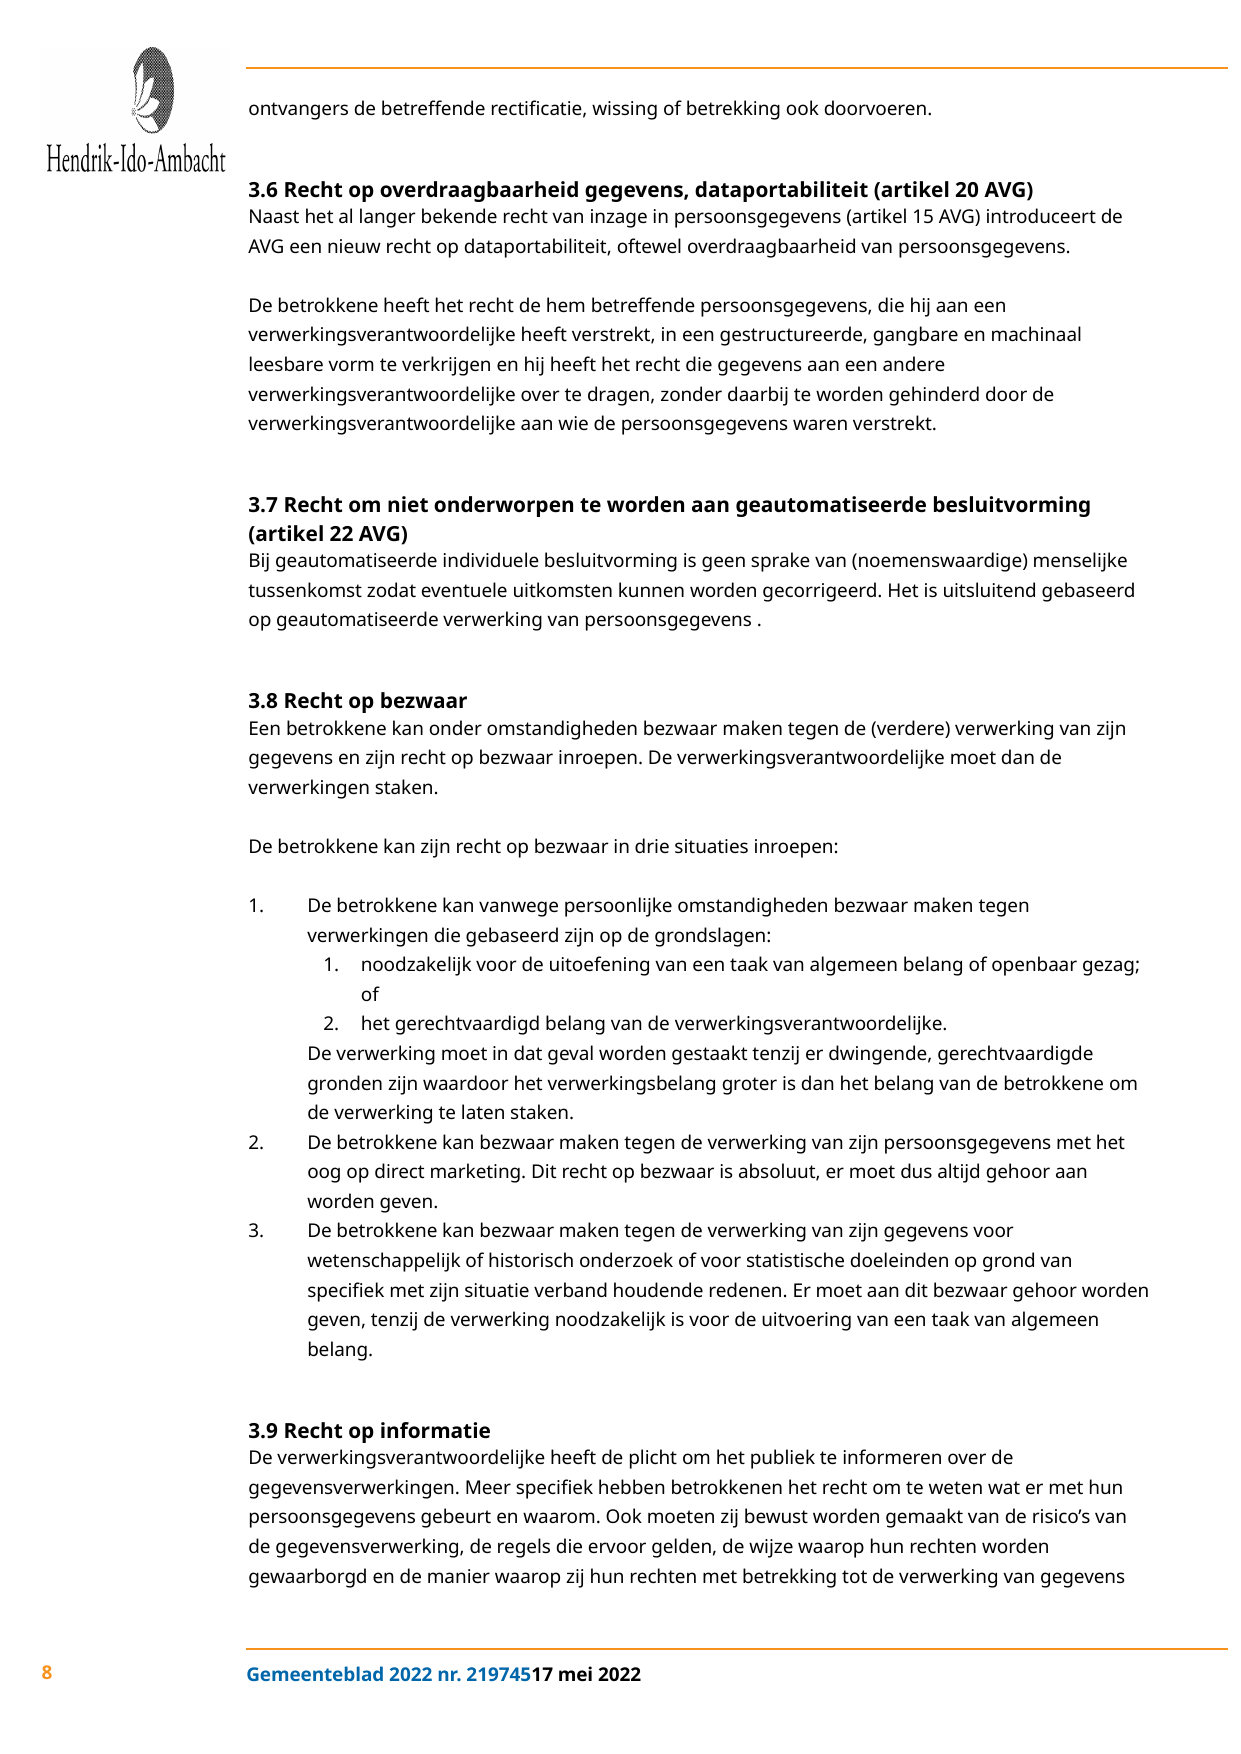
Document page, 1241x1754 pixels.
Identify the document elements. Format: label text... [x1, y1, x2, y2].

text Naast het al langer bekende recht van inzage in persoonsgegevens (artikel 15 AVG) introduceert de AVG een nieuw recht op dataportabiliteit, oftewel overdraagbaarheid van persoonsgegevens. [248, 203, 1152, 258]
list noodzakelijk voor de uitoefening van een taak van algemeen belang of openbaar gezag; of [323, 951, 1152, 1007]
text De betrokkene heeft het recht de hem betreffende persoonsgegevens, die hij aan een verwerkingsverantwoordelijke heeft verstrekt, in een gestructureerde, gangbare en machinaal leesbare vorm te verkrijgen en hij heeft het recht die gegevens aan een andere verwerkingsverantwoordelijke over te dragen, zonder daarbij te worden gehinderd door de verwerkingsverantwoordelijke aan wie de persoonsgegevens waren verstrekt. [248, 292, 1152, 436]
text ontvangers de betreffende rectificatie, wissing of betrekking ook doorvoeren. [248, 95, 1152, 121]
text 3.9 Recht op informatie [248, 1416, 1152, 1444]
text 3.8 Recht op bezwaar [248, 686, 1152, 715]
text De betrokkene kan zijn recht op bezwaar in drie situaties inroepen: [248, 833, 1152, 859]
list De verwerking moet in dat geval worden gestaakt tenzij er dwingende, gerechtvaardigde gronden zijn waardoor het verwerkingsbelang groter is dan het belang van de betrokkene om de verwerking te laten staken. [248, 1040, 1152, 1125]
list De betrokkene kan bezwaar maken tegen de verwerking van zijn gegevens voor wetenschappelijk of historisch onderzoek of voor statistische doeleinden op grond van specifiek met zijn situatie verband houdende redenen. Er moet aan dit bezwaar gehoor worden geven, tenzij de verwerking noodzakelijk is voor de uitvoering van een taak van algemeen belang. [248, 1218, 1152, 1362]
picture [41, 47, 231, 172]
list De betrokkene kan bezwaar maken tegen de verwerking van zijn persoonsgegevens met het oog op direct marketing. Dit recht op bezwaar is absoluut, er moet dus altijd gehoor aan worden geven. [248, 1129, 1152, 1214]
text De verwerkingsverantwoordelijke heeft de plicht om het publiek te informeren over de gegevensverwerkingen. Meer specifiek hebben betrokkenen het recht om te weten wat er met hun persoonsgegevens gebeurt en waarom. Ook moeten zij bewust worden gemaakt van de risico’s van de gegevensverwerking, de regels die ervoor gelden, de wijze waarop hun rechten worden gewaarborgd en de manier waarop zij hun rechten met betrekking tot de verwerking van gegevens [248, 1444, 1152, 1588]
list De betrokkene kan vanwege persoonlijke omstandigheden bezwaar maken tegen verwerkingen die gebaseerd zijn op de grondslagen: [248, 892, 1152, 948]
text 3.6 Recht op overdraagbaarheid gegevens, dataportabiliteit (artikel 20 AVG) [248, 175, 1152, 203]
text 3.7 Recht om niet onderworpen te worden aan geautomatiseerde besluitvorming (artikel 22 AVG) [248, 490, 1152, 547]
text Bij geautomatiseerde individuele besluitvorming is geen sprake van (noemenswaardige) menselijke tussenkomst zodat eventuele uitkomsten kunnen worden gecorrigeerd. Het is uitsluitend gebaseerd op geautomatiseerde verwerking van persoonsgegevens . [248, 547, 1152, 632]
list het gerechtvaardigd belang van de verwerkingsverantwoordelijke. [323, 1011, 1152, 1036]
text Een betrokkene kan onder omstandigheden bezwaar maken tegen de (verdere) verwerking van zijn gegevens en zijn recht op bezwaar inroepen. De verwerkingsverantwoordelijke moet dan de verwerkingen staken. [248, 715, 1152, 800]
